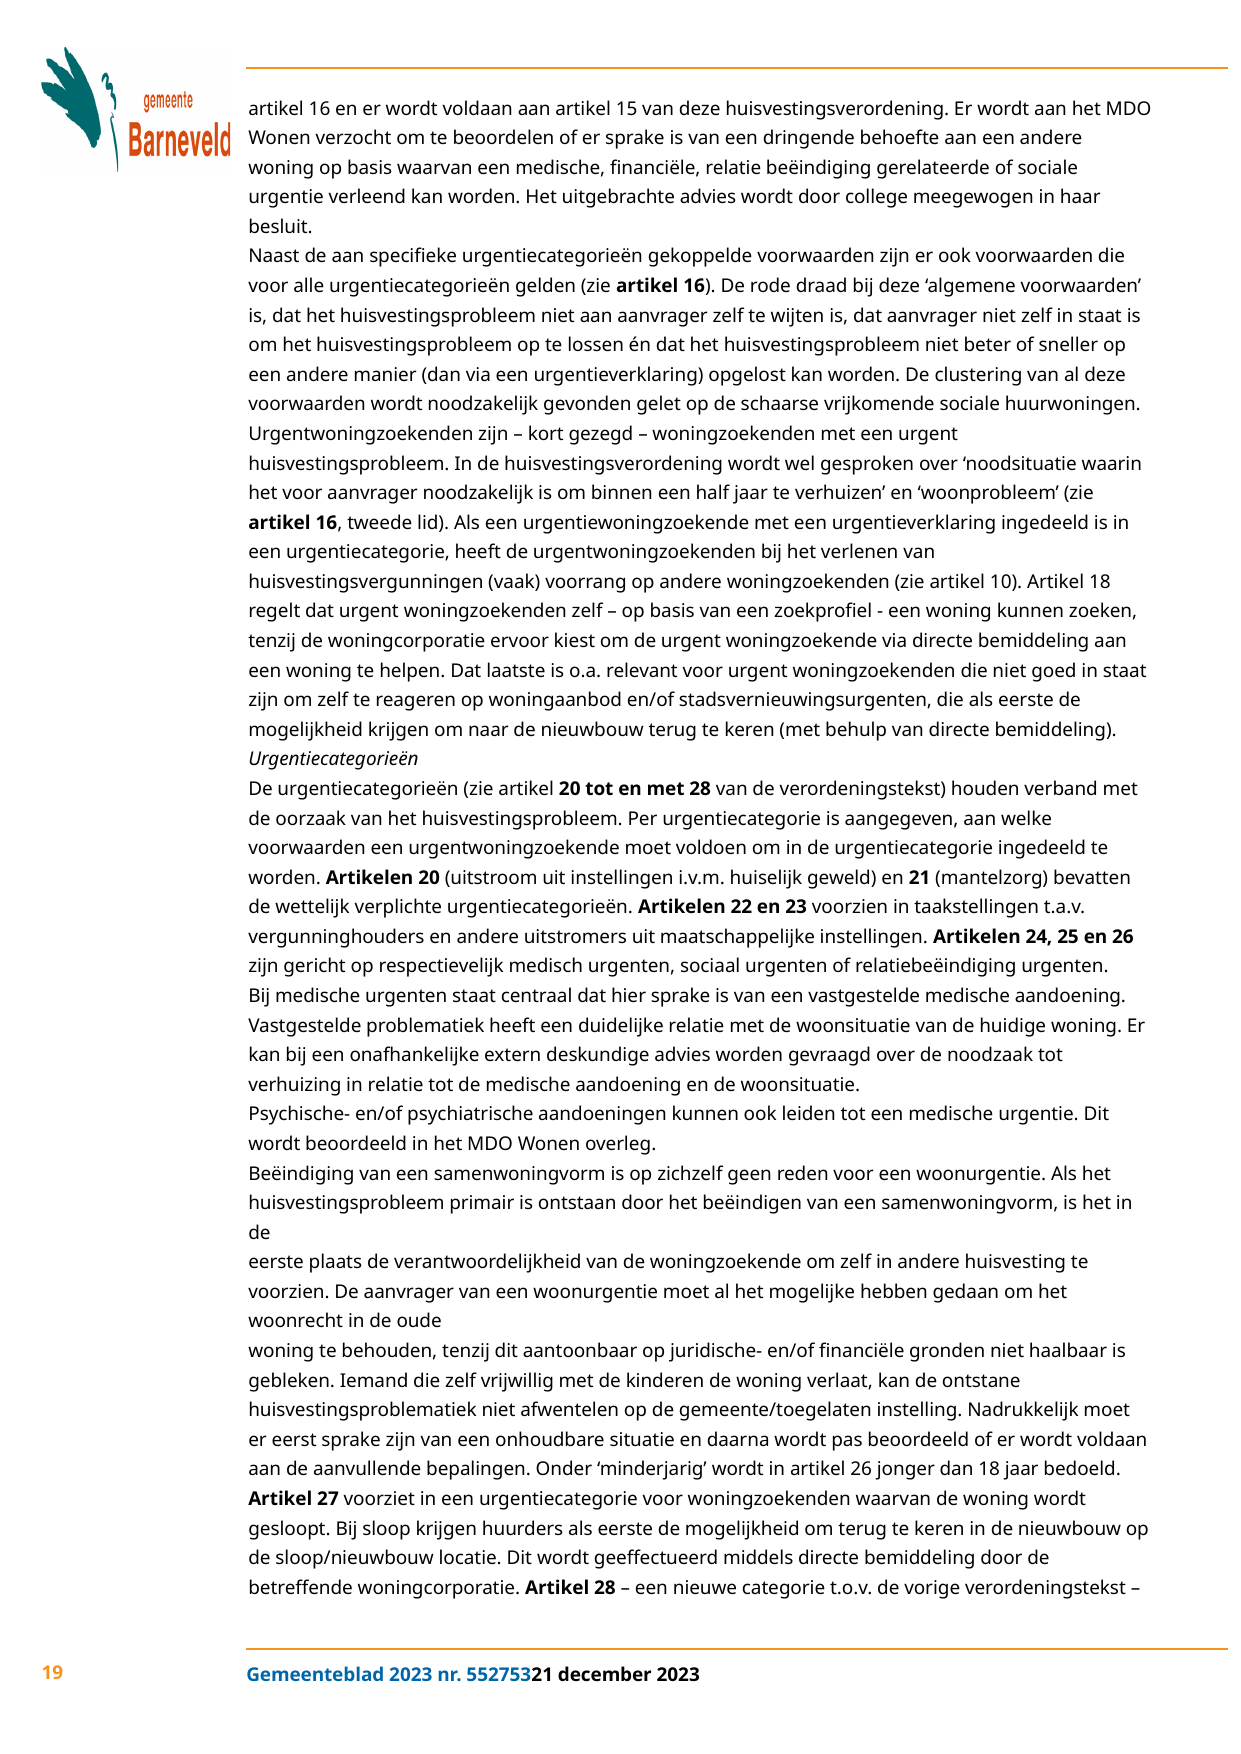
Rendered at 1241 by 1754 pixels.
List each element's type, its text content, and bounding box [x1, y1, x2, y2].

text Psychische- en/of psychiatrische aandoeningen kunnen ook leiden tot een medische urgentie. Dit wordt beoordeeld in het MDO Wonen overleg. [248, 1101, 1152, 1156]
text eerste plaats de verantwoordelijkheid van de woningzoekende om zelf in andere huisvesting te voorzien. De aanvrager van een woonurgentie moet al het mogelijke hebben gedaan om het woonrecht in de oude [248, 1248, 1152, 1333]
text artikel 16 en er wordt voldaan aan artikel 15 van deze huisvestingsverordening. Er wordt aan het MDO Wonen verzocht om te beoordelen of er sprake is van een dringende behoefte aan een andere woning op basis waarvan een medische, financiële, relatie beëindiging gerelateerde of sociale urgentie verleend kan worden. Het uitgebrachte advies wordt door college meegewogen in haar besluit. [248, 95, 1152, 239]
text Urgentwoningzoekenden zijn – kort gezegd – woningzoekenden met een urgent huisvestingsprobleem. In de huisvestingsverordening wordt wel gesproken over ‘noodsituatie waarin het voor aanvrager noodzakelijk is om binnen een half jaar te verhuizen’ en ‘woonprobleem’ (zie artikel 16, tweede lid). Als een urgentiewoningzoekende met een urgentieverklaring ingedeeld is in een urgentiecategorie, heeft de urgentwoningzoekenden bij het verlenen van huisvestingsvergunningen (vaak) voorrang op andere woningzoekenden (zie artikel 10). Artikel 18 regelt dat urgent woningzoekenden zelf – op basis van een zoekprofiel - een woning kunnen zoeken, tenzij de woningcorporatie ervoor kiest om de urgent woningzoekende via directe bemiddeling aan een woning te helpen. Dat laatste is o.a. relevant voor urgent woningzoekenden die niet goed in staat zijn om zelf te reageren op woningaanbod en/of stadsvernieuwingsurgenten, die als eerste de mogelijkheid krijgen om naar de nieuwbouw terug te keren (met behulp van directe bemiddeling). [248, 420, 1152, 742]
text Artikel 27 voorziet in een urgentiecategorie voor woningzoekenden waarvan de woning wordt gesloopt. Bij sloop krijgen huurders als eerste de mogelijkheid om terug te keren in de nieuwbouw op de sloop/nieuwbouw locatie. Dit wordt geeffectueerd middels directe bemiddeling door de betreffende woningcorporatie. Artikel 28 – een nieuwe categorie t.o.v. de vorige verordeningstekst – [248, 1485, 1152, 1600]
picture [41, 47, 231, 172]
text Naast de aan specifieke urgentiecategorieën gekoppelde voorwaarden zijn er ook voorwaarden die voor alle urgentiecategorieën gelden (zie artikel 16). De rode draad bij deze ‘algemene voorwaarden’ is, dat het huisvestingsprobleem niet aan aanvrager zelf te wijten is, dat aanvrager niet zelf in staat is om het huisvestingsprobleem op te lossen én dat het huisvestingsprobleem niet beter of sneller op een andere manier (dan via een urgentieverklaring) opgelost kan worden. De clustering van al deze voorwaarden wordt noodzakelijk gevonden gelet op de schaarse vrijkomende sociale huurwoningen. [248, 243, 1152, 416]
text De urgentiecategorieën (zie artikel 20 tot en met 28 van de verordeningstekst) houden verband met de oorzaak van het huisvestingsprobleem. Per urgentiecategorie is aangegeven, aan welke voorwaarden een urgentwoningzoekende moet voldoen om in de urgentiecategorie ingedeeld te worden. Artikelen 20 (uitstroom uit instellingen i.v.m. huiselijk geweld) en 21 (mantelzorg) bevatten de wettelijk verplichte urgentiecategorieën. Artikelen 22 en 23 voorzien in taakstellingen t.a.v. vergunninghouders en andere uitstromers uit maatschappelijke instellingen. Artikelen 24, 25 en 26 zijn gericht op respectievelijk medisch urgenten, sociaal urgenten of relatiebeëindiging urgenten. [248, 775, 1152, 978]
text woning te behouden, tenzij dit aantoonbaar op juridische- en/of financiële gronden niet haalbaar is gebleken. Iemand die zelf vrijwillig met de kinderen de woning verlaat, kan de ontstane huisvestingsproblematiek niet afwentelen op de gemeente/toegelaten instelling. Nadrukkelijk moet er eerst sprake zijn van een onhoudbare situatie en daarna wordt pas beoordeeld of er wordt voldaan aan de aanvullende bepalingen. Onder ‘minderjarig’ wordt in artikel 26 jonger dan 18 jaar bedoeld. [248, 1337, 1152, 1481]
text Beëindiging van een samenwoningvorm is op zichzelf geen reden voor een woonurgentie. Als het huisvestingsprobleem primair is ontstaan door het beëindigen van een samenwoningvorm, is het in de [248, 1160, 1152, 1245]
text Urgentiecategorieën [248, 746, 1152, 771]
text Bij medische urgenten staat centraal dat hier sprake is van een vastgestelde medische aandoening. Vastgestelde problematiek heeft een duidelijke relatie met de woonsituatie van de huidige woning. Er kan bij een onafhankelijke extern deskundige advies worden gevraagd over de noodzaak tot verhuizing in relatie tot de medische aandoening en de woonsituatie. [248, 982, 1152, 1097]
